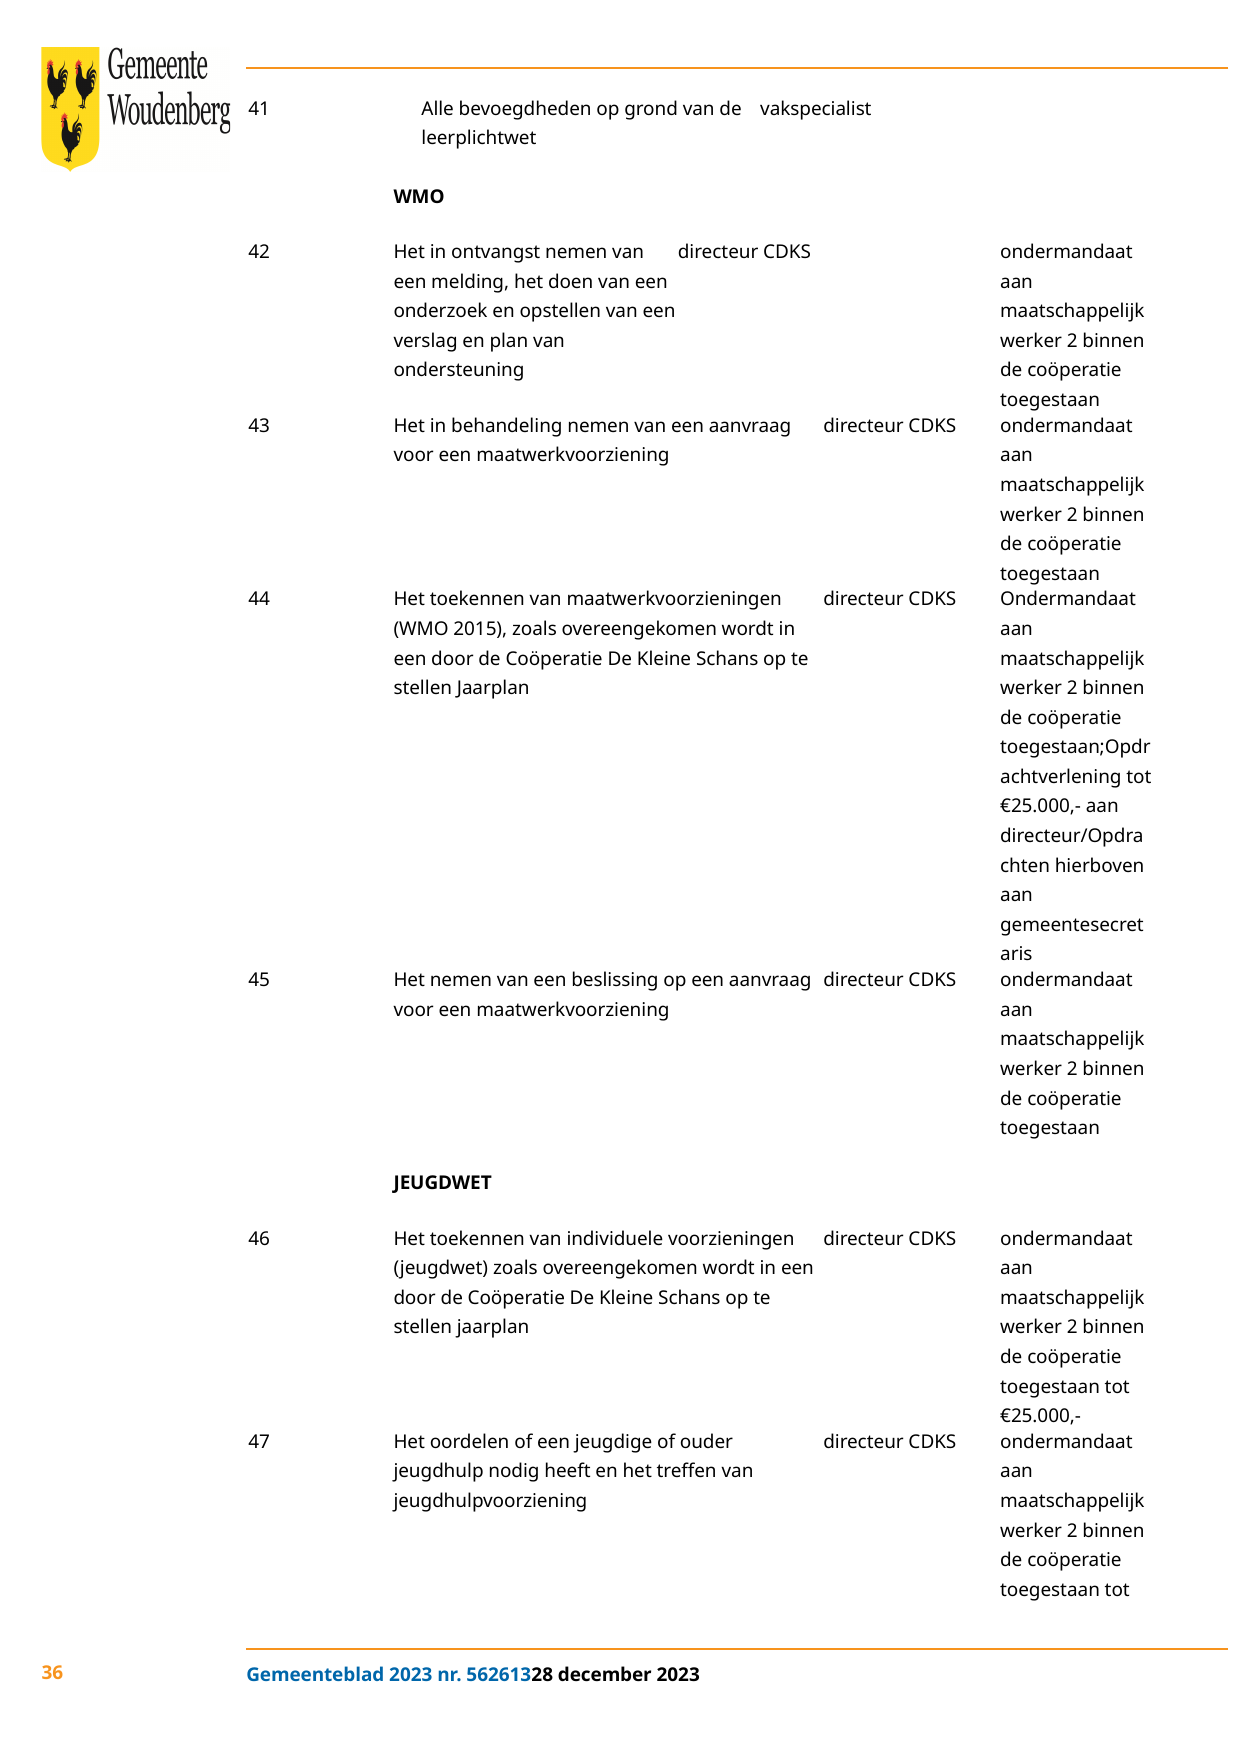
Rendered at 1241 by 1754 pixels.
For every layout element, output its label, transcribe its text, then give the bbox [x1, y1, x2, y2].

table_cell 45 [248, 966, 393, 1140]
table_cell 41 [248, 95, 421, 150]
table_cell 43 [248, 412, 393, 586]
table_cell 46 [248, 1225, 393, 1428]
table_cell 42 [248, 238, 393, 412]
table_cell vakspecialist [760, 95, 971, 150]
table_cell ondermandaat aan maatschappelijk werker 2 binnen de coöperatie toegestaan tot [1000, 1428, 1152, 1602]
table_cell ondermandaat aan maatschappelijk werker 2 binnen de coöperatie toegestaan [1000, 238, 1152, 412]
table_cell directeur CDKS [823, 586, 1000, 966]
table_cell Het toekennen van maatwerkvoorzieningen (WMO 2015), zoals overeengekomen wordt in een door de Coöperatie De Kleine Schans op te stellen Jaarplan [393, 586, 823, 966]
table_cell directeur CDKS [823, 412, 1000, 586]
table_cell 44 [248, 586, 393, 966]
table_cell Het in behandeling nemen van een aanvraag voor een maatwerkvoorziening [393, 412, 823, 586]
table_cell Ondermandaat aan maatschappelijk werker 2 binnen de coöperatie toegestaan;Opdrachtverlening tot €25.000,- aan directeur/Opdrachten hierboven aan gemeentesecretaris [1000, 586, 1152, 966]
table_cell directeur CDKS [678, 238, 1000, 412]
table_header WMO [393, 154, 1152, 238]
picture [41, 47, 231, 172]
table_cell [971, 95, 1152, 150]
table_cell Het in ontvangst nemen van een melding, het doen van een onderzoek en opstellen van een verslag en plan van ondersteuning [393, 238, 678, 412]
table_cell directeur CDKS [823, 1428, 1000, 1602]
table_cell JEUGDWET [393, 1140, 1152, 1225]
table_cell ondermandaat aan maatschappelijk werker 2 binnen de coöperatie toegestaan tot €25.000,- [1000, 1225, 1152, 1428]
table_cell directeur CDKS [823, 1225, 1000, 1428]
table_cell Alle bevoegdheden op grond van de leerplichtwet [421, 95, 760, 150]
table_cell ondermandaat aan maatschappelijk werker 2 binnen de coöperatie toegestaan [1000, 412, 1152, 586]
table_cell Het oordelen of een jeugdige of ouder jeugdhulp nodig heeft en het treffen van jeugdhulpvoorziening [393, 1428, 823, 1602]
table_cell Het toekennen van individuele voorzieningen (jeugdwet) zoals overeengekomen wordt in een door de Coöperatie De Kleine Schans op te stellen jaarplan [393, 1225, 823, 1428]
table_cell 47 [248, 1428, 393, 1602]
table_cell ondermandaat aan maatschappelijk werker 2 binnen de coöperatie toegestaan [1000, 966, 1152, 1140]
table_cell Het nemen van een beslissing op een aanvraag voor een maatwerkvoorziening [393, 966, 823, 1140]
table_header [248, 154, 393, 238]
table_cell [248, 1140, 393, 1225]
table_cell directeur CDKS [823, 966, 1000, 1140]
